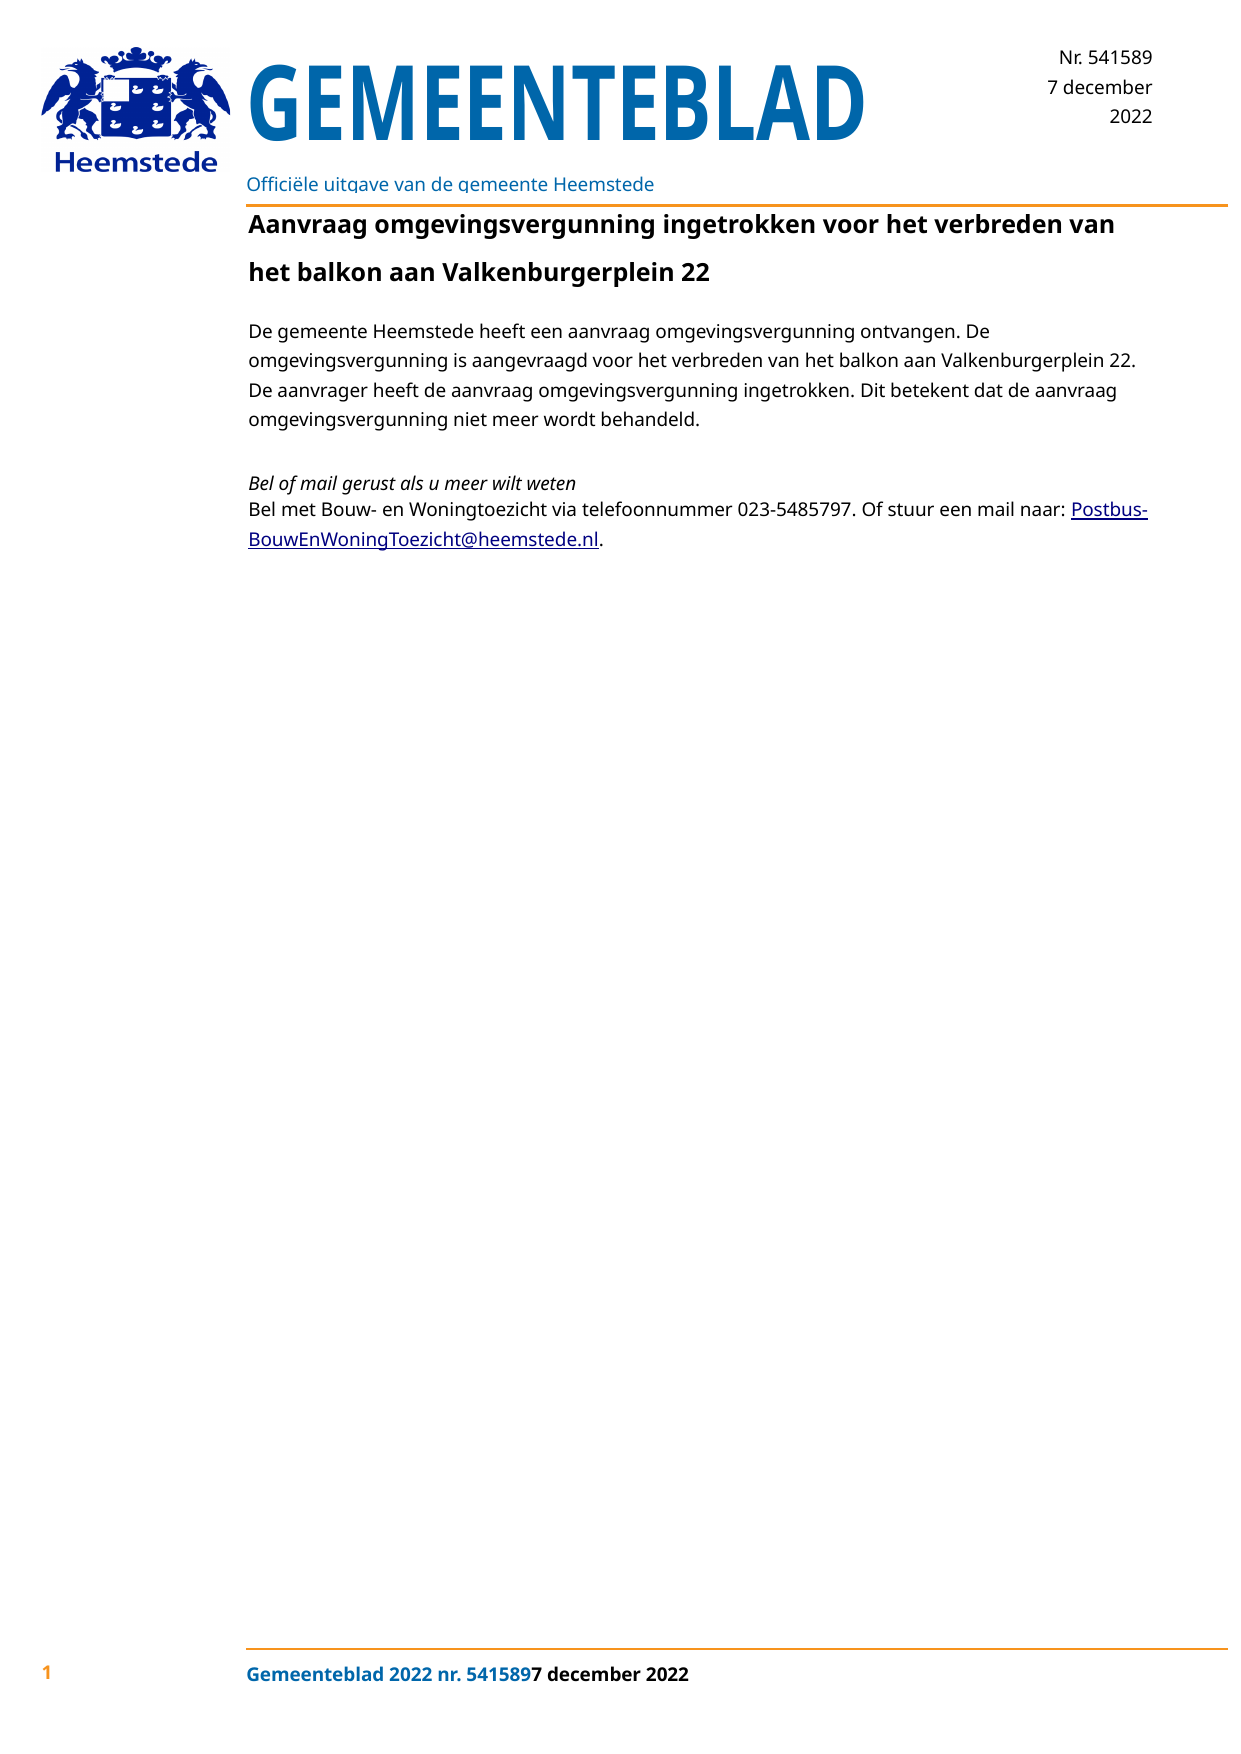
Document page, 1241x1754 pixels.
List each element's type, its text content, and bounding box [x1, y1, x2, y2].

text Bel met Bouw- en Woningtoezicht via telefoonnummer 023-5485797. Of stuur een mail naar: Postbus-BouwEnWoningToezicht@heemstede.nl. [248, 496, 1152, 552]
picture [41, 47, 231, 172]
text Aanvraag omgevingsvergunning ingetrokken voor het verbreden van het balkon aan Valkenburgerplein 22 [248, 207, 1152, 288]
text De gemeente Heemstede heeft een aanvraag omgevingsvergunning ontvangen. De omgevingsvergunning is aangevraagd voor het verbreden van het balkon aan Valkenburgerplein 22. De aanvrager heeft de aanvraag omgevingsvergunning ingetrokken. Dit betekent dat de aanvraag omgevingsvergunning niet meer wordt behandeld. [248, 318, 1152, 432]
text Bel of mail gerust als u meer wilt weten [248, 471, 1152, 496]
